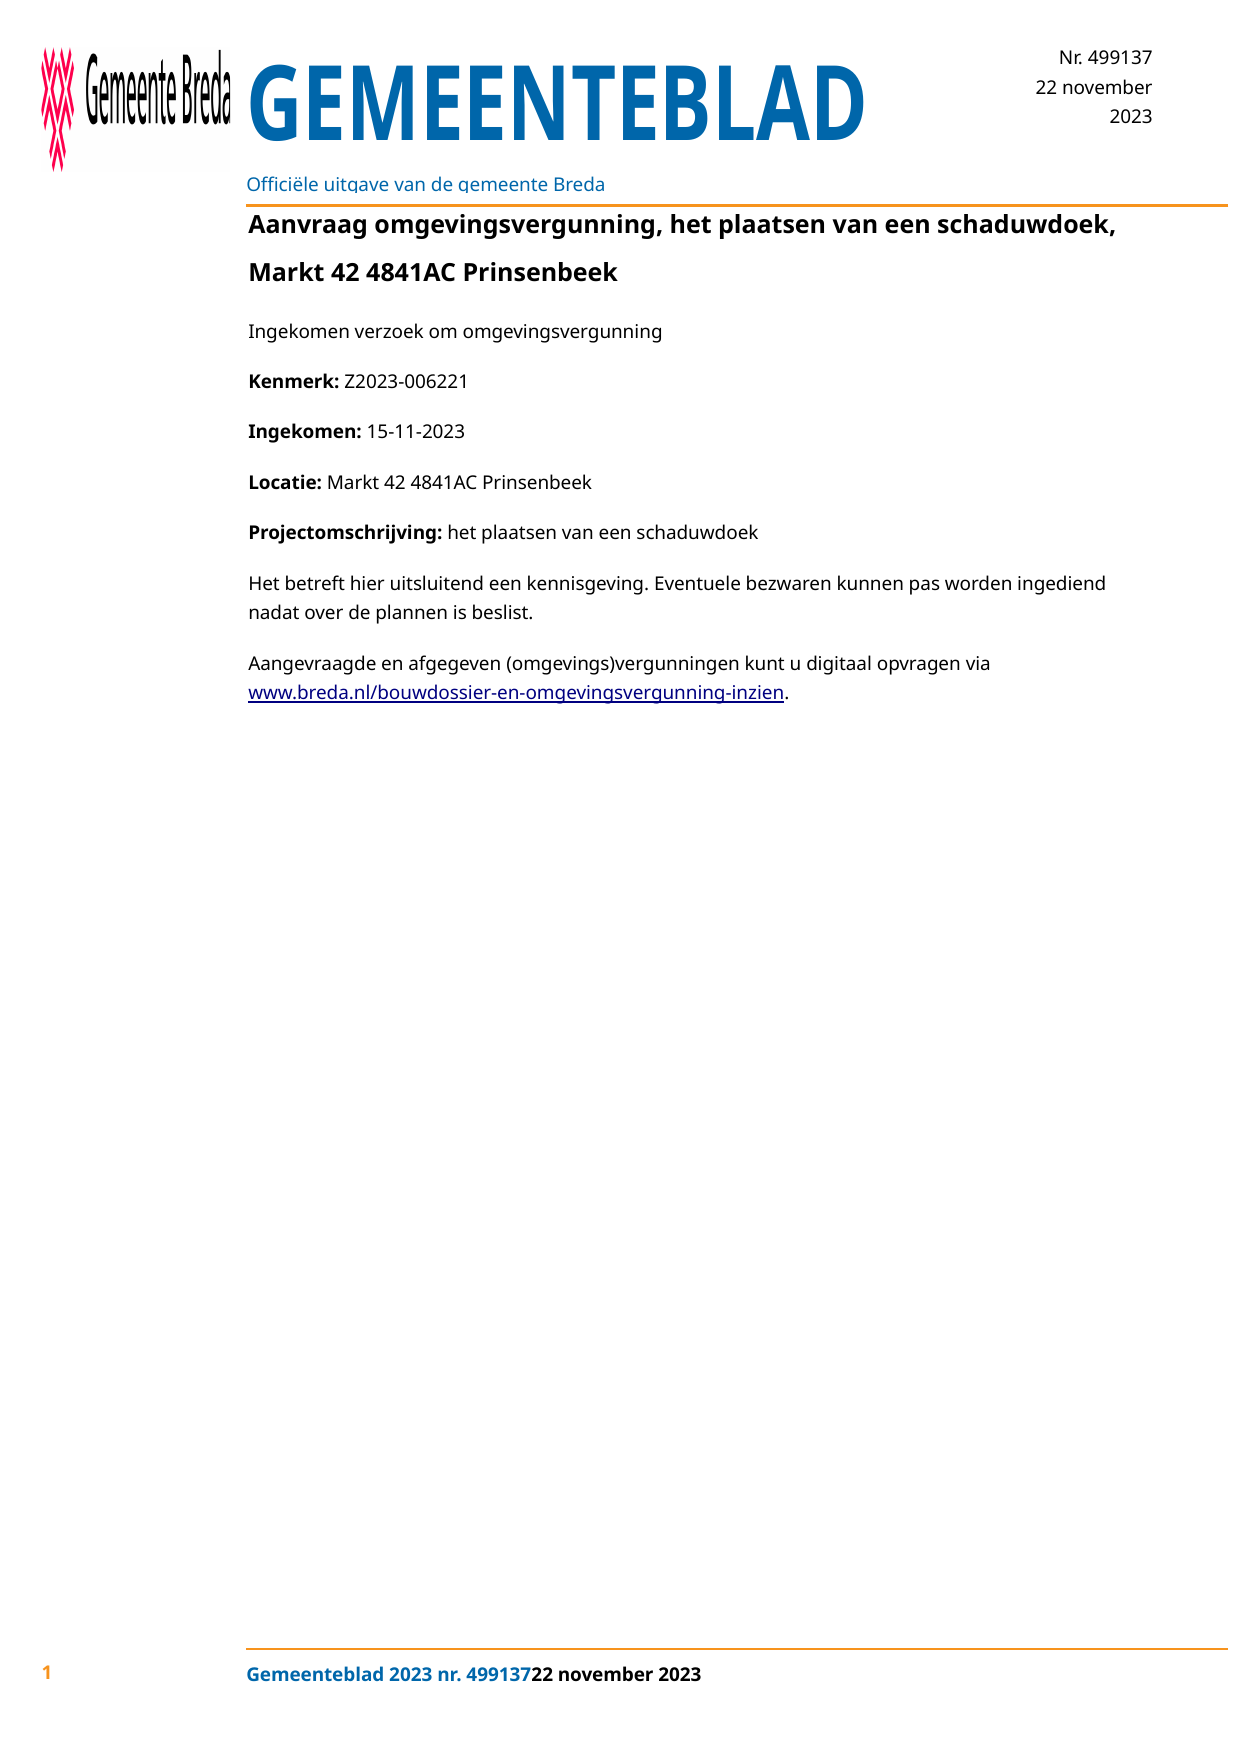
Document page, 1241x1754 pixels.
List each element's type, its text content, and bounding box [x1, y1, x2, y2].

text Aanvraag omgevingsvergunning, het plaatsen van een schaduwdoek, Markt 42 4841AC Prinsenbeek [248, 207, 1152, 288]
text Kenmerk: Z2023-006221 [248, 368, 1152, 394]
text Aangevraagde en afgegeven (omgevings)vergunningen kunt u digitaal opvragen via www.breda.nl/bouwdossier-en-omgevingsvergunning-inzien. [248, 650, 1152, 705]
text Projectomschrijving: het plaatsen van een schaduwdoek [248, 519, 1152, 545]
text Het betreft hier uitsluitend een kennisgeving. Eventuele bezwaren kunnen pas worden ingediend nadat over de plannen is beslist. [248, 570, 1152, 625]
picture [41, 47, 231, 172]
text Ingekomen verzoek om omgevingsvergunning [248, 318, 1152, 344]
text Locatie: Markt 42 4841AC Prinsenbeek [248, 469, 1152, 495]
text Ingekomen: 15-11-2023 [248, 419, 1152, 444]
